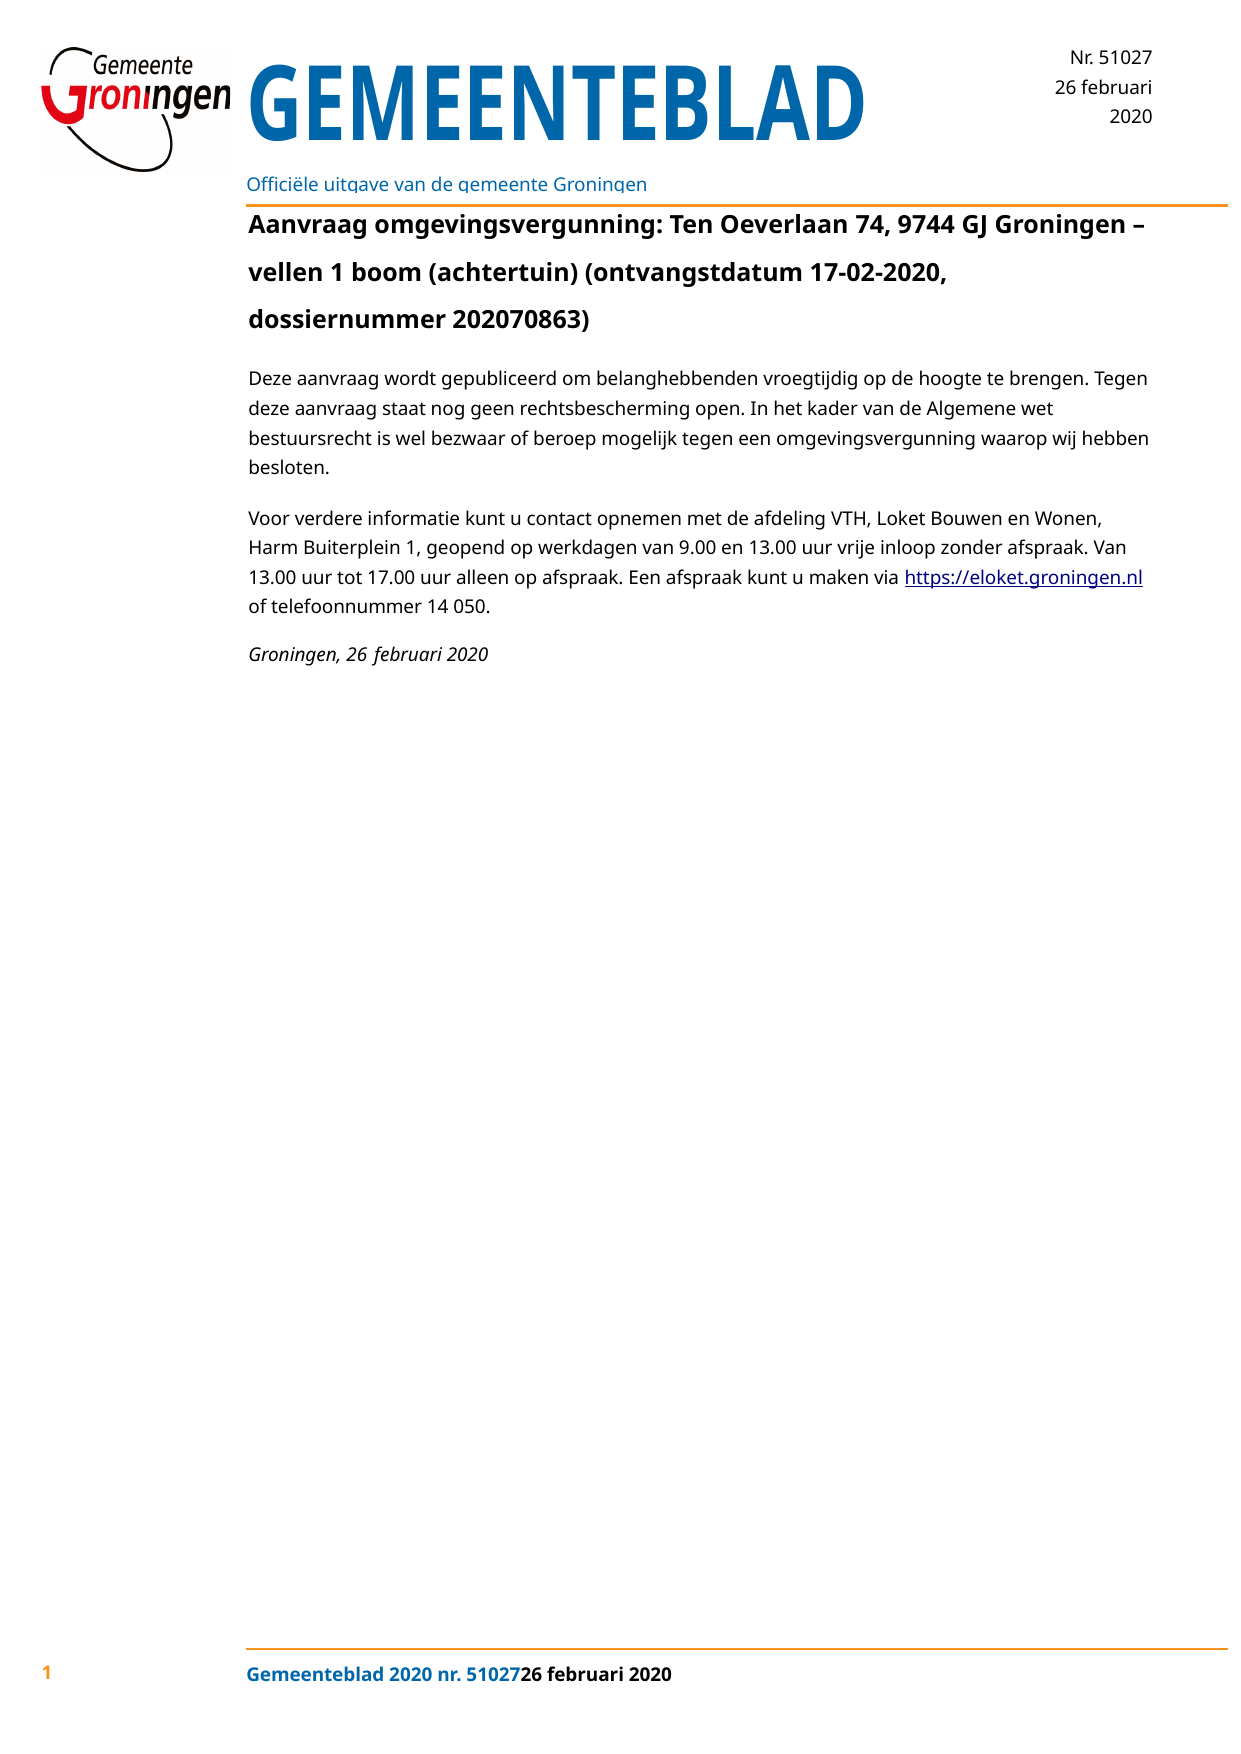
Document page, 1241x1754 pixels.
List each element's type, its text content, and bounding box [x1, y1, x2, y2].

text Aanvraag omgevingsvergunning: Ten Oeverlaan 74, 9744 GJ Groningen – vellen 1 boom (achtertuin) (ontvangstdatum 17-02-2020, dossiernummer 202070863) [248, 207, 1152, 336]
text Groningen, 26 februari 2020 [248, 641, 1152, 667]
text Voor verdere informatie kunt u contact opnemen met de afdeling VTH, Loket Bouwen en Wonen, Harm Buiterplein 1, geopend op werkdagen van 9.00 en 13.00 uur vrije inloop zonder afspraak. Van 13.00 uur tot 17.00 uur alleen op afspraak. Een afspraak kunt u maken via https://eloket.groningen.nl of telefoonnummer 14 050. [248, 505, 1152, 619]
text Deze aanvraag wordt gepubliceerd om belanghebbenden vroegtijdig op de hoogte te brengen. Tegen deze aanvraag staat nog geen rechtsbescherming open. In het kader van de Algemene wet bestuursrecht is wel bezwaar of beroep mogelijk tegen een omgevingsvergunning waarop wij hebben besloten. [248, 366, 1152, 480]
picture [41, 47, 231, 172]
